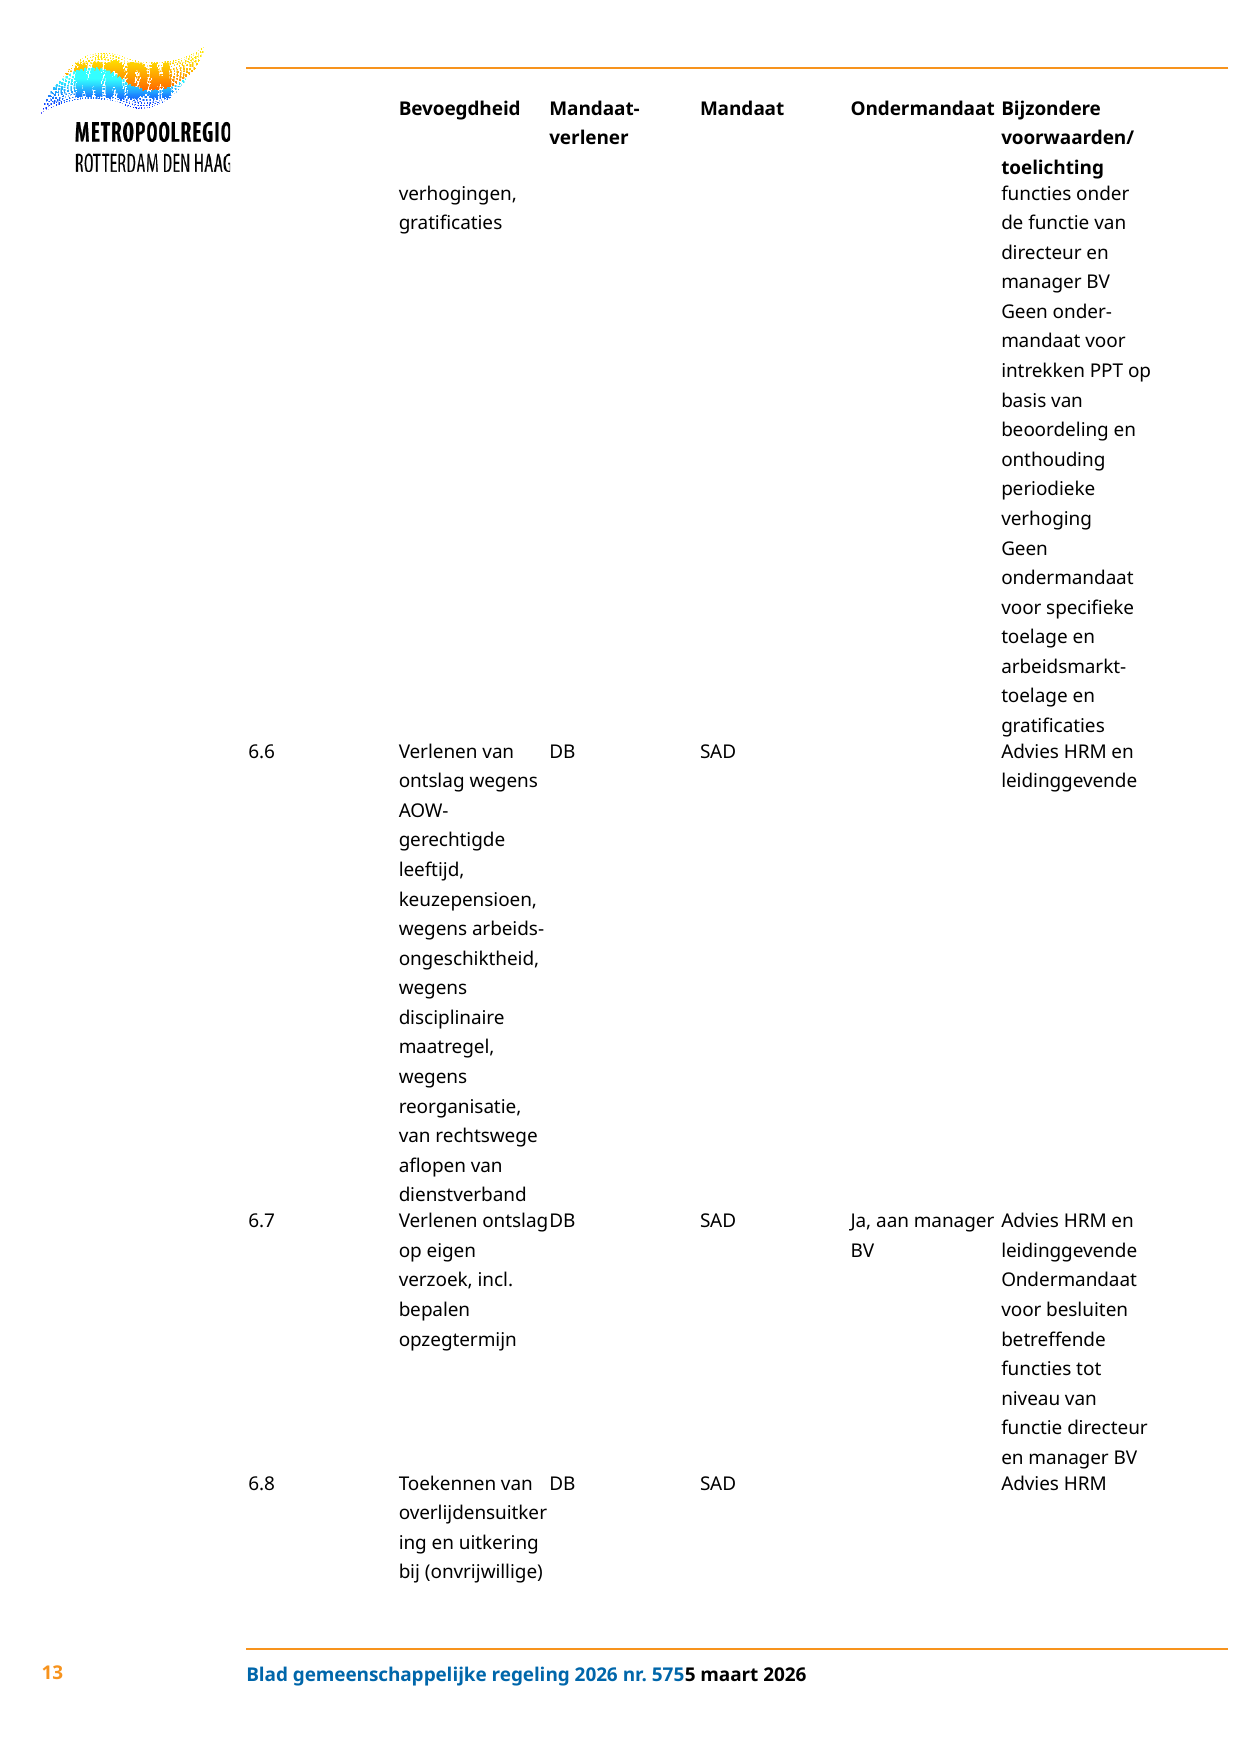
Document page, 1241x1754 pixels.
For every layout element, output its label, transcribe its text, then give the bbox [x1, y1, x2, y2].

table_header Mandaat-verlener [549, 95, 700, 180]
table_header Bevoegdheid [399, 95, 549, 180]
table_cell 6.7 [248, 1208, 398, 1470]
table_cell verhogingen, gratificaties [399, 180, 549, 738]
table_cell DB [549, 1470, 700, 1584]
table_cell functies onder de functie van directeur en manager BV Geen onder-mandaat voor intrekken PPT op basis van beoordeling en onthouding periodieke verhoging Geen ondermandaat voor specifieke toelage en arbeidsmarkt-toelage en gratificaties [1001, 180, 1152, 738]
table_cell 6.6 [248, 738, 398, 1207]
table_header Bijzondere voorwaarden/ toelichting [1001, 95, 1152, 180]
table_header Mandaat [700, 95, 850, 180]
table_cell DB [549, 1208, 700, 1470]
table_cell SAD [700, 1470, 850, 1584]
table_cell Toekennen van overlijdensuitkering en uitkering bij (onvrijwillige) [399, 1470, 549, 1584]
picture [41, 47, 231, 172]
table_cell [700, 180, 850, 738]
table_cell SAD [700, 738, 850, 1207]
table_cell Verlenen ontslag op eigen verzoek, incl. bepalen opzegtermijn [399, 1208, 549, 1470]
table_cell [850, 738, 1001, 1207]
table_cell Advies HRM [1001, 1470, 1152, 1584]
table_cell Advies HRM en leidinggevende Ondermandaat voor besluiten betreffende functies tot niveau van functie directeur en manager BV [1001, 1208, 1152, 1470]
table_cell [248, 180, 398, 738]
table_cell [850, 180, 1001, 738]
table_cell 6.8 [248, 1470, 398, 1584]
table_header Ondermandaat [850, 95, 1001, 180]
table_cell Ja, aan manager BV [850, 1208, 1001, 1470]
table_cell SAD [700, 1208, 850, 1470]
table_header [248, 95, 398, 180]
table_cell DB [549, 738, 700, 1207]
table_cell [850, 1470, 1001, 1584]
table_cell Advies HRM en leidinggevende [1001, 738, 1152, 1207]
table_cell Verlenen van ontslag wegens AOW-gerechtigde leeftijd, keuzepensioen, wegens arbeids-ongeschiktheid, wegens disciplinaire maatregel, wegens reorganisatie, van rechtswege aflopen van dienstverband [399, 738, 549, 1207]
table_cell [549, 180, 700, 738]
